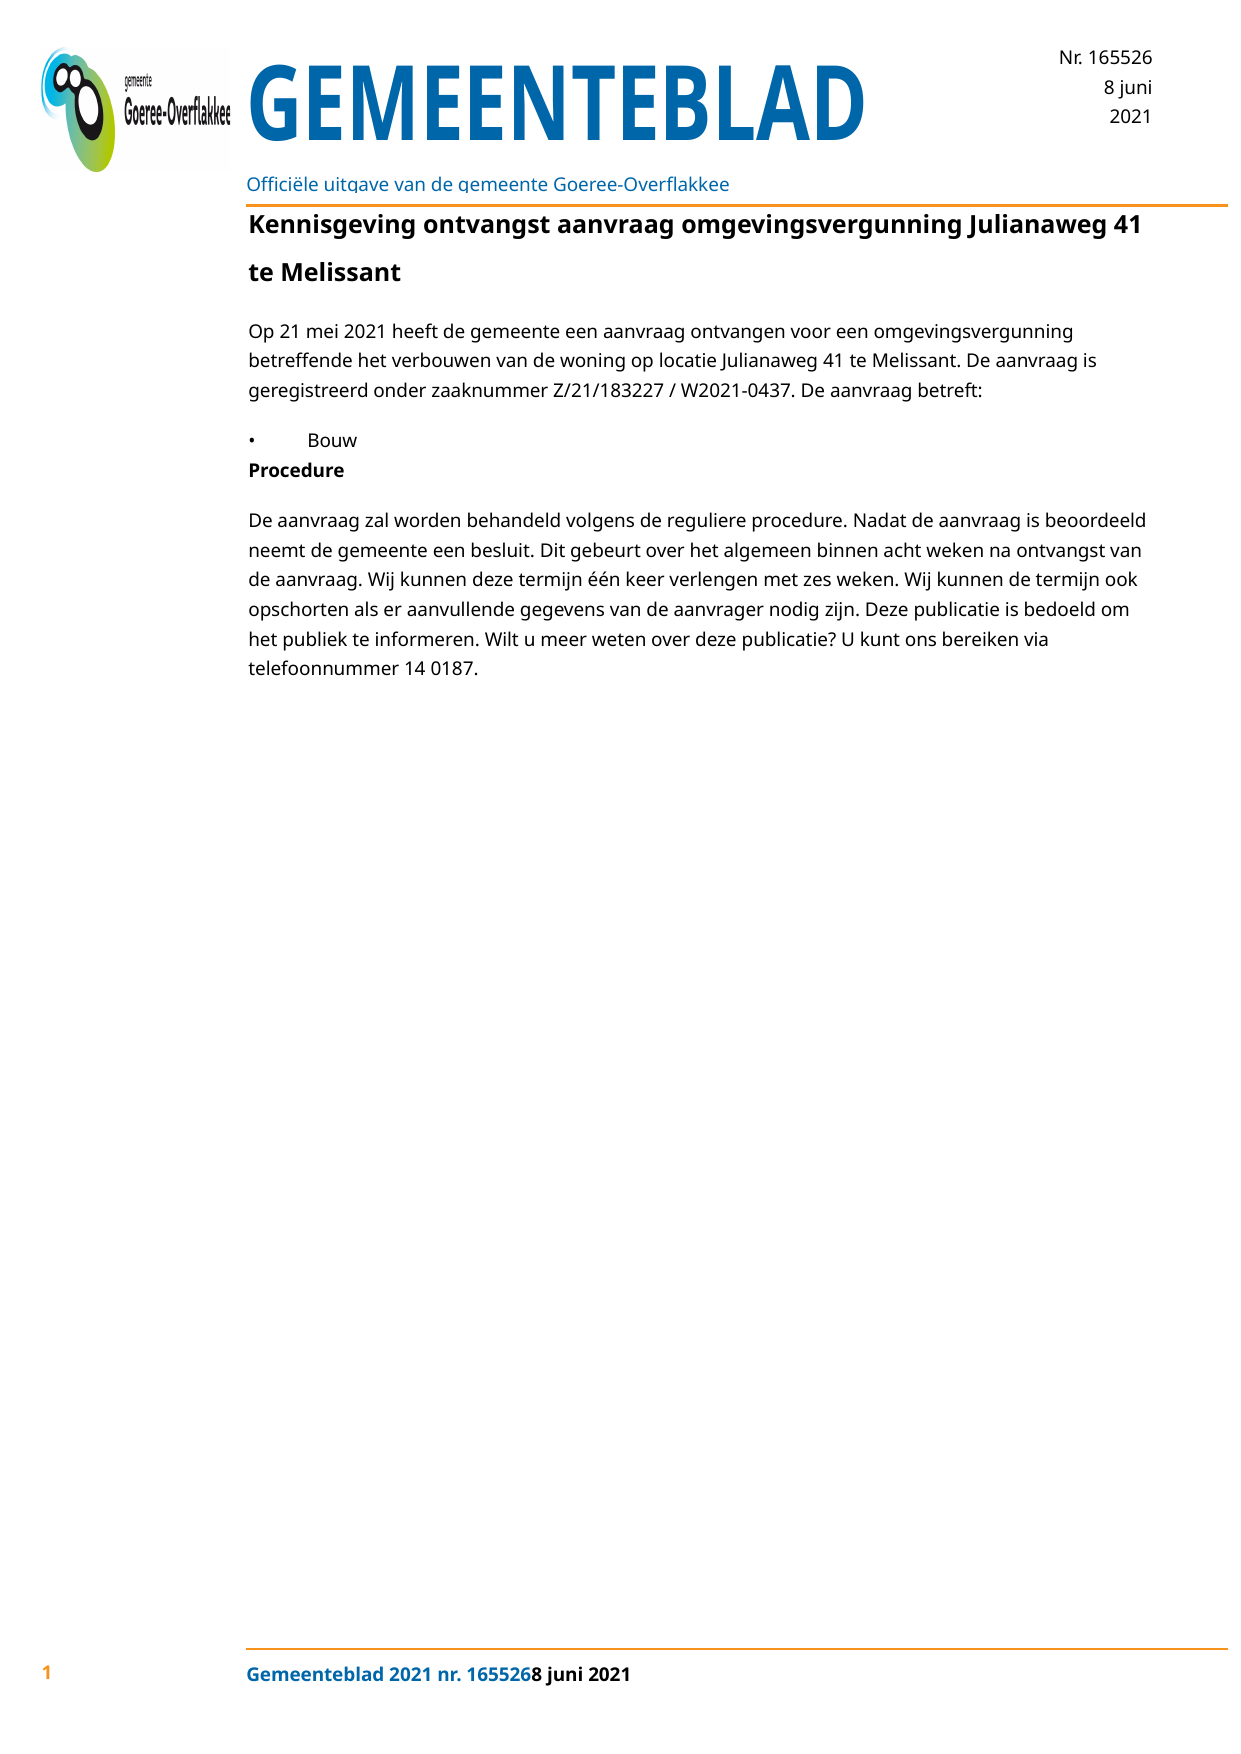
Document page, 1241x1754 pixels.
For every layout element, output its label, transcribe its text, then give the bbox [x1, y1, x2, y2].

text Op 21 mei 2021 heeft de gemeente een aanvraag ontvangen voor een omgevingsvergunning betreffende het verbouwen van de woning op locatie Julianaweg 41 te Melissant. De aanvraag is geregistreerd onder zaaknummer Z/21/183227 / W2021-0437. De aanvraag betreft: [248, 318, 1152, 403]
text De aanvraag zal worden behandeld volgens de reguliere procedure. Nadat de aanvraag is beoordeeld neemt de gemeente een besluit. Dit gebeurt over het algemeen binnen acht weken na ontvangst van de aanvraag. Wij kunnen deze termijn één keer verlengen met zes weken. Wij kunnen de termijn ook opschorten als er aanvullende gegevens van de aanvrager nodig zijn. Deze publicatie is bedoeld om het publiek te informeren. Wilt u meer weten over deze publicatie? U kunt ons bereiken via telefoonnummer 14 0187. [248, 507, 1152, 681]
text Procedure [248, 457, 1152, 483]
picture [41, 47, 231, 172]
list Bouw [248, 427, 1152, 453]
text Kennisgeving ontvangst aanvraag omgevingsvergunning Julianaweg 41 te Melissant [248, 207, 1152, 288]
